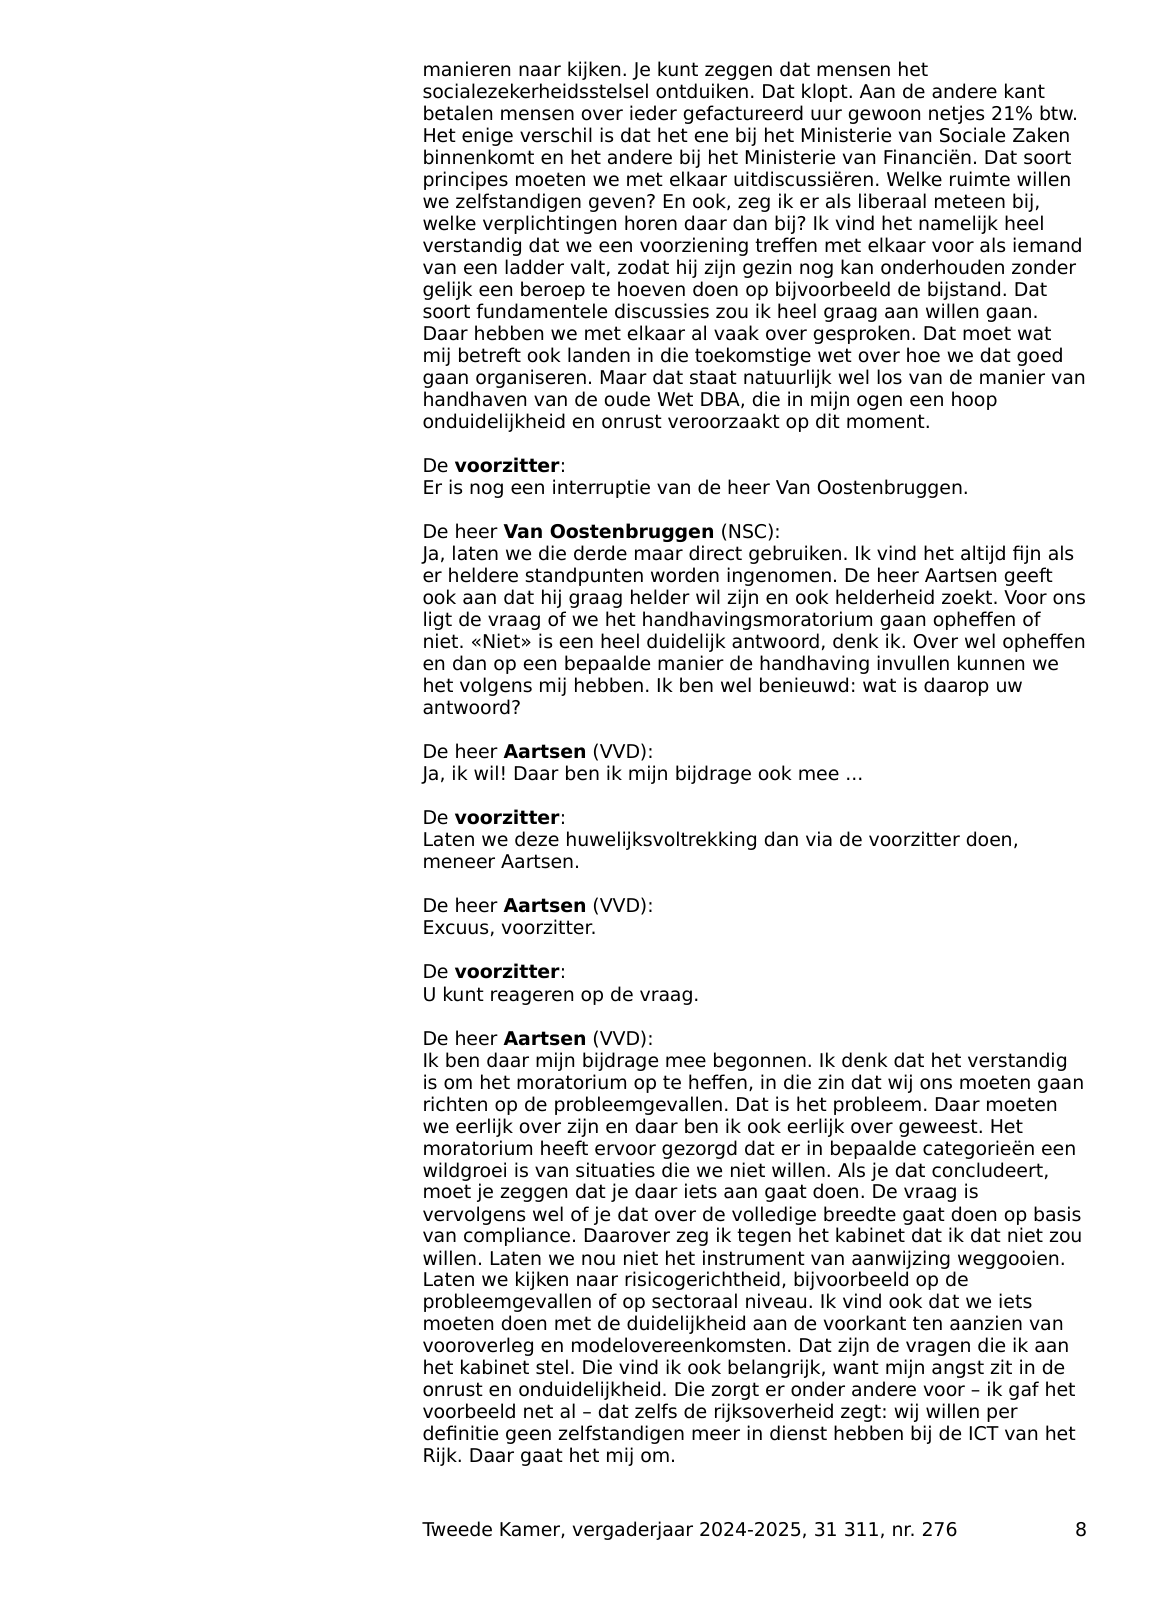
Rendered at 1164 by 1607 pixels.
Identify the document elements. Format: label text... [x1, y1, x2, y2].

text Er is nog een interruptie van de heer Van Oostenbruggen. [422, 477, 1087, 499]
text Ja, ik wil! Daar ben ik mijn bijdrage ook mee ... [422, 763, 1087, 785]
text Excuus, voorzitter. [422, 917, 1087, 939]
text De voorzitter: [422, 807, 1087, 829]
text De heer Van Oostenbruggen (NSC): [422, 521, 1087, 543]
text De heer Aartsen (VVD): [422, 895, 1087, 917]
text De heer Aartsen (VVD): [422, 741, 1087, 763]
text manieren naar kijken. Je kunt zeggen dat mensen het socialezekerheidsstelsel ontduiken. Dat klopt. Aan de andere kant betalen mensen over ieder gefactureerd uur gewoon netjes 21% btw. Het enige verschil is dat het ene bij het Ministerie van Sociale Zaken binnenkomt en het andere bij het Ministerie van Financiën. Dat soort principes moeten we met elkaar uitdiscussiëren. Welke ruimte willen we zelfstandigen geven? En ook, zeg ik er als liberaal meteen bij, welke verplichtingen horen daar dan bij? Ik vind het namelijk heel verstandig dat we een voorziening treffen met elkaar voor als iemand van een ladder valt, zodat hij zijn gezin nog kan onderhouden zonder gelijk een beroep te hoeven doen op bijvoorbeeld de bijstand. Dat soort fundamentele discussies zou ik heel graag aan willen gaan. Daar hebben we met elkaar al vaak over gesproken. Dat moet wat mij betreft ook landen in die toekomstige wet over hoe we dat goed gaan organiseren. Maar dat staat natuurlijk wel los van de manier van handhaven van de oude Wet DBA, die in mijn ogen een hoop onduidelijkheid en onrust veroorzaakt op dit moment. [422, 59, 1087, 433]
text De heer Aartsen (VVD): [422, 1028, 1087, 1049]
text De voorzitter: [422, 961, 1087, 983]
text Ja, laten we die derde maar direct gebruiken. Ik vind het altijd fijn als er heldere standpunten worden ingenomen. De heer Aartsen geeft ook aan dat hij graag helder wil zijn en ook helderheid zoekt. Voor ons ligt de vraag of we het handhavingsmoratorium gaan opheffen of niet. «Niet» is een heel duidelijk antwoord, denk ik. Over wel opheffen en dan op een bepaalde manier de handhaving invullen kunnen we het volgens mij hebben. Ik ben wel benieuwd: wat is daarop uw antwoord? [422, 543, 1087, 719]
text Laten we deze huwelijksvoltrekking dan via de voorzitter doen, meneer Aartsen. [422, 829, 1087, 873]
text De voorzitter: [422, 455, 1087, 477]
text Ik ben daar mijn bijdrage mee begonnen. Ik denk dat het verstandig is om het moratorium op te heffen, in die zin dat wij ons moeten gaan richten op de probleemgevallen. Dat is het probleem. Daar moeten we eerlijk over zijn en daar ben ik ook eerlijk over geweest. Het moratorium heeft ervoor gezorgd dat er in bepaalde categorieën een wildgroei is van situaties die we niet willen. Als je dat concludeert, moet je zeggen dat je daar iets aan gaat doen. De vraag is vervolgens wel of je dat over de volledige breedte gaat doen op basis van compliance. Daarover zeg ik tegen het kabinet dat ik dat niet zou willen. Laten we nou niet het instrument van aanwijzing weggooien. Laten we kijken naar risicogerichtheid, bijvoorbeeld op de probleemgevallen of op sectoraal niveau. Ik vind ook dat we iets moeten doen met de duidelijkheid aan de voorkant ten aanzien van vooroverleg en modelovereenkomsten. Dat zijn de vragen die ik aan het kabinet stel. Die vind ik ook belangrijk, want mijn angst zit in de onrust en onduidelijkheid. Die zorgt er onder andere voor – ik gaf het voorbeeld net al – dat zelfs de rijksoverheid zegt: wij willen per definitie geen zelfstandigen meer in dienst hebben bij de ICT van het Rijk. Daar gaat het mij om. [422, 1049, 1087, 1467]
text U kunt reageren op de vraag. [422, 983, 1087, 1005]
